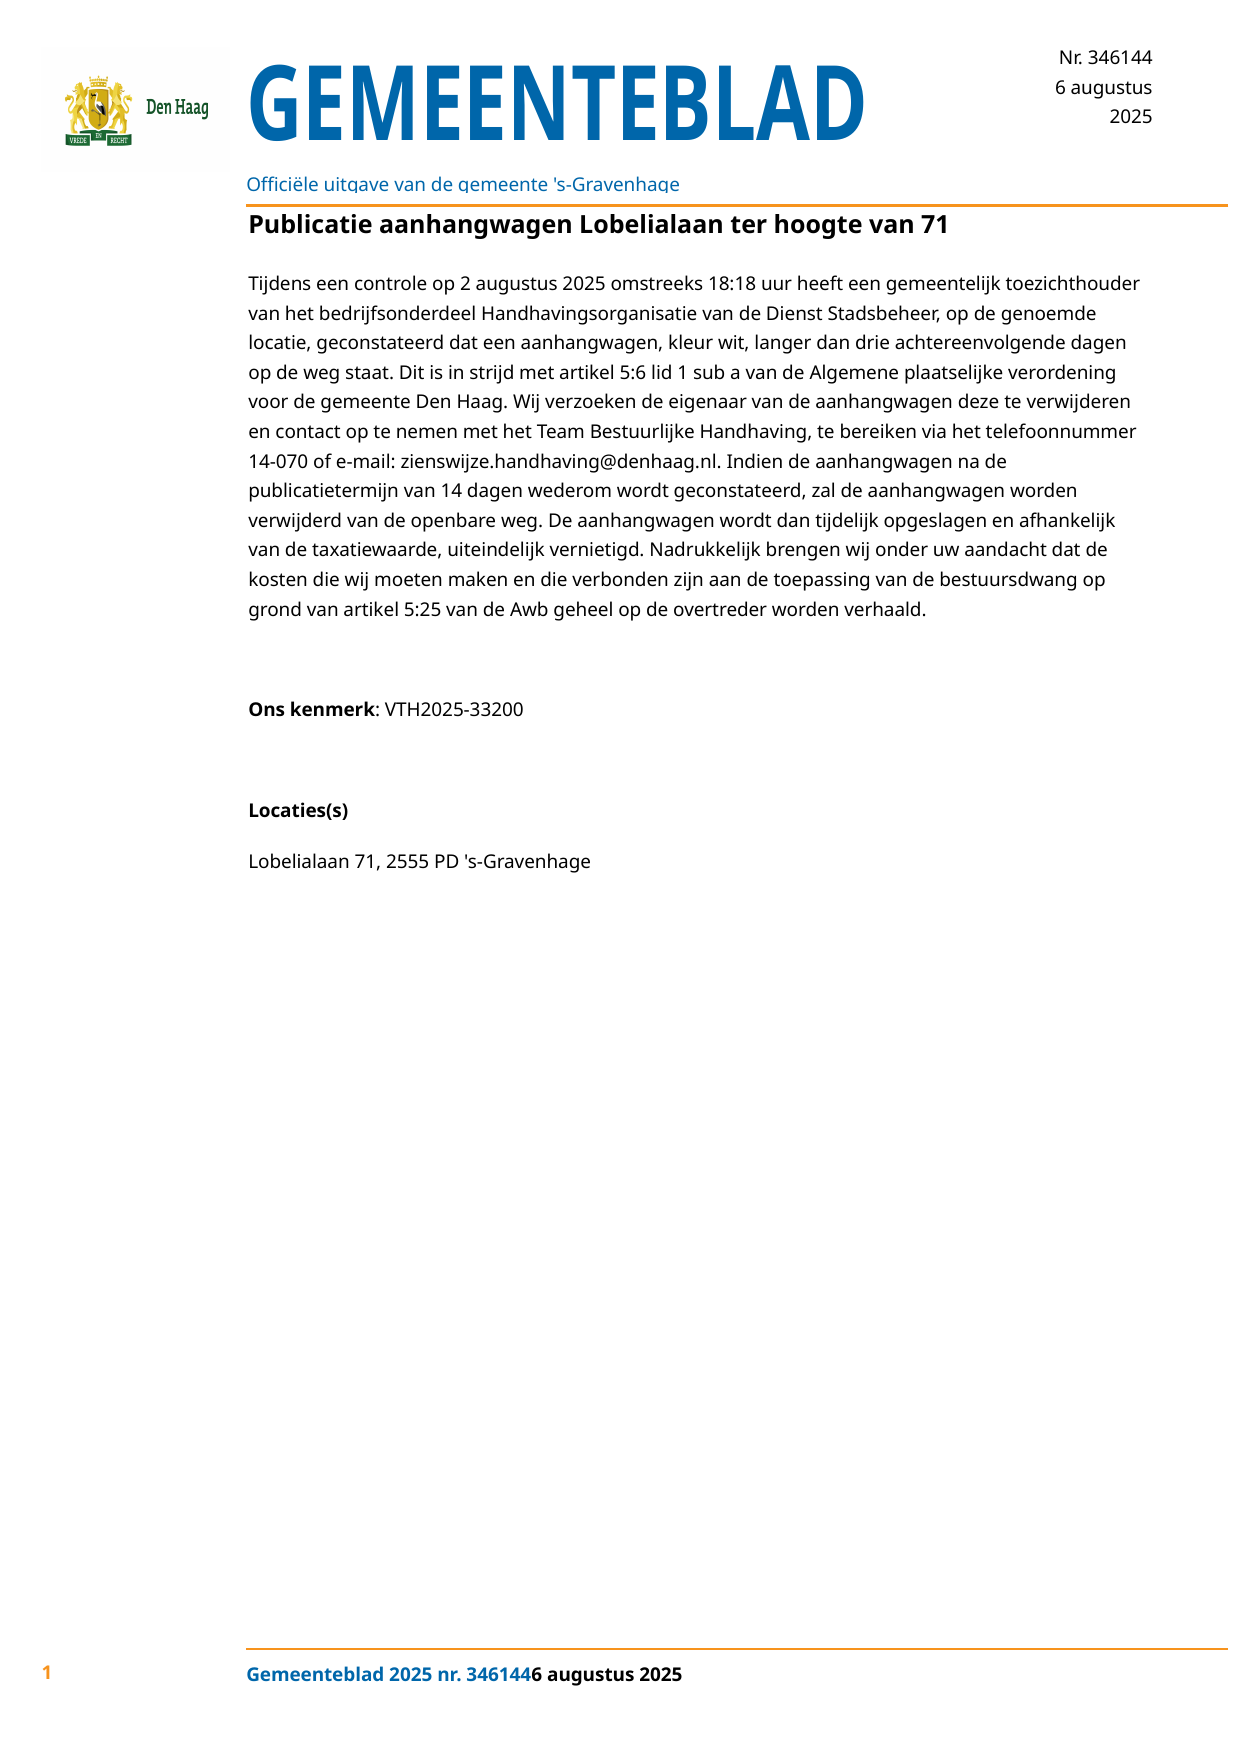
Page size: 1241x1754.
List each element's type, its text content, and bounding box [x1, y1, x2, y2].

text Locaties(s) [248, 797, 1152, 823]
text Lobelialaan 71, 2555 PD 's-Gravenhage [248, 848, 1152, 873]
text Tijdens een controle op 2 augustus 2025 omstreeks 18:18 uur heeft een gemeentelijk toezichthouder van het bedrijfsonderdeel Handhavingsorganisatie van de Dienst Stadsbeheer, op de genoemde locatie, geconstateerd dat een aanhangwagen, kleur wit, langer dan drie achtereenvolgende dagen op de weg staat. Dit is in strijd met artikel 5:6 lid 1 sub a van de Algemene plaatselijke verordening voor de gemeente Den Haag. Wij verzoeken de eigenaar van de aanhangwagen deze te verwijderen en contact op te nemen met het Team Bestuurlijke Handhaving, te bereiken via het telefoonnummer 14-070 of e-mail: zienswijze.handhaving@denhaag.nl. Indien de aanhangwagen na de publicatietermijn van 14 dagen wederom wordt geconstateerd, zal de aanhangwagen worden verwijderd van de openbare weg. De aanhangwagen wordt dan tijdelijk opgeslagen en afhankelijk van de taxatiewaarde, uiteindelijk vernietigd. Nadrukkelijk brengen wij onder uw aandacht dat de kosten die wij moeten maken en die verbonden zijn aan de toepassing van de bestuursdwang op grond van artikel 5:25 van de Awb geheel op de overtreder worden verhaald. [248, 270, 1152, 621]
picture [41, 47, 231, 172]
text Ons kenmerk: VTH2025-33200 [248, 697, 1152, 722]
text Publicatie aanhangwagen Lobelialaan ter hoogte van 71 [248, 207, 1152, 241]
